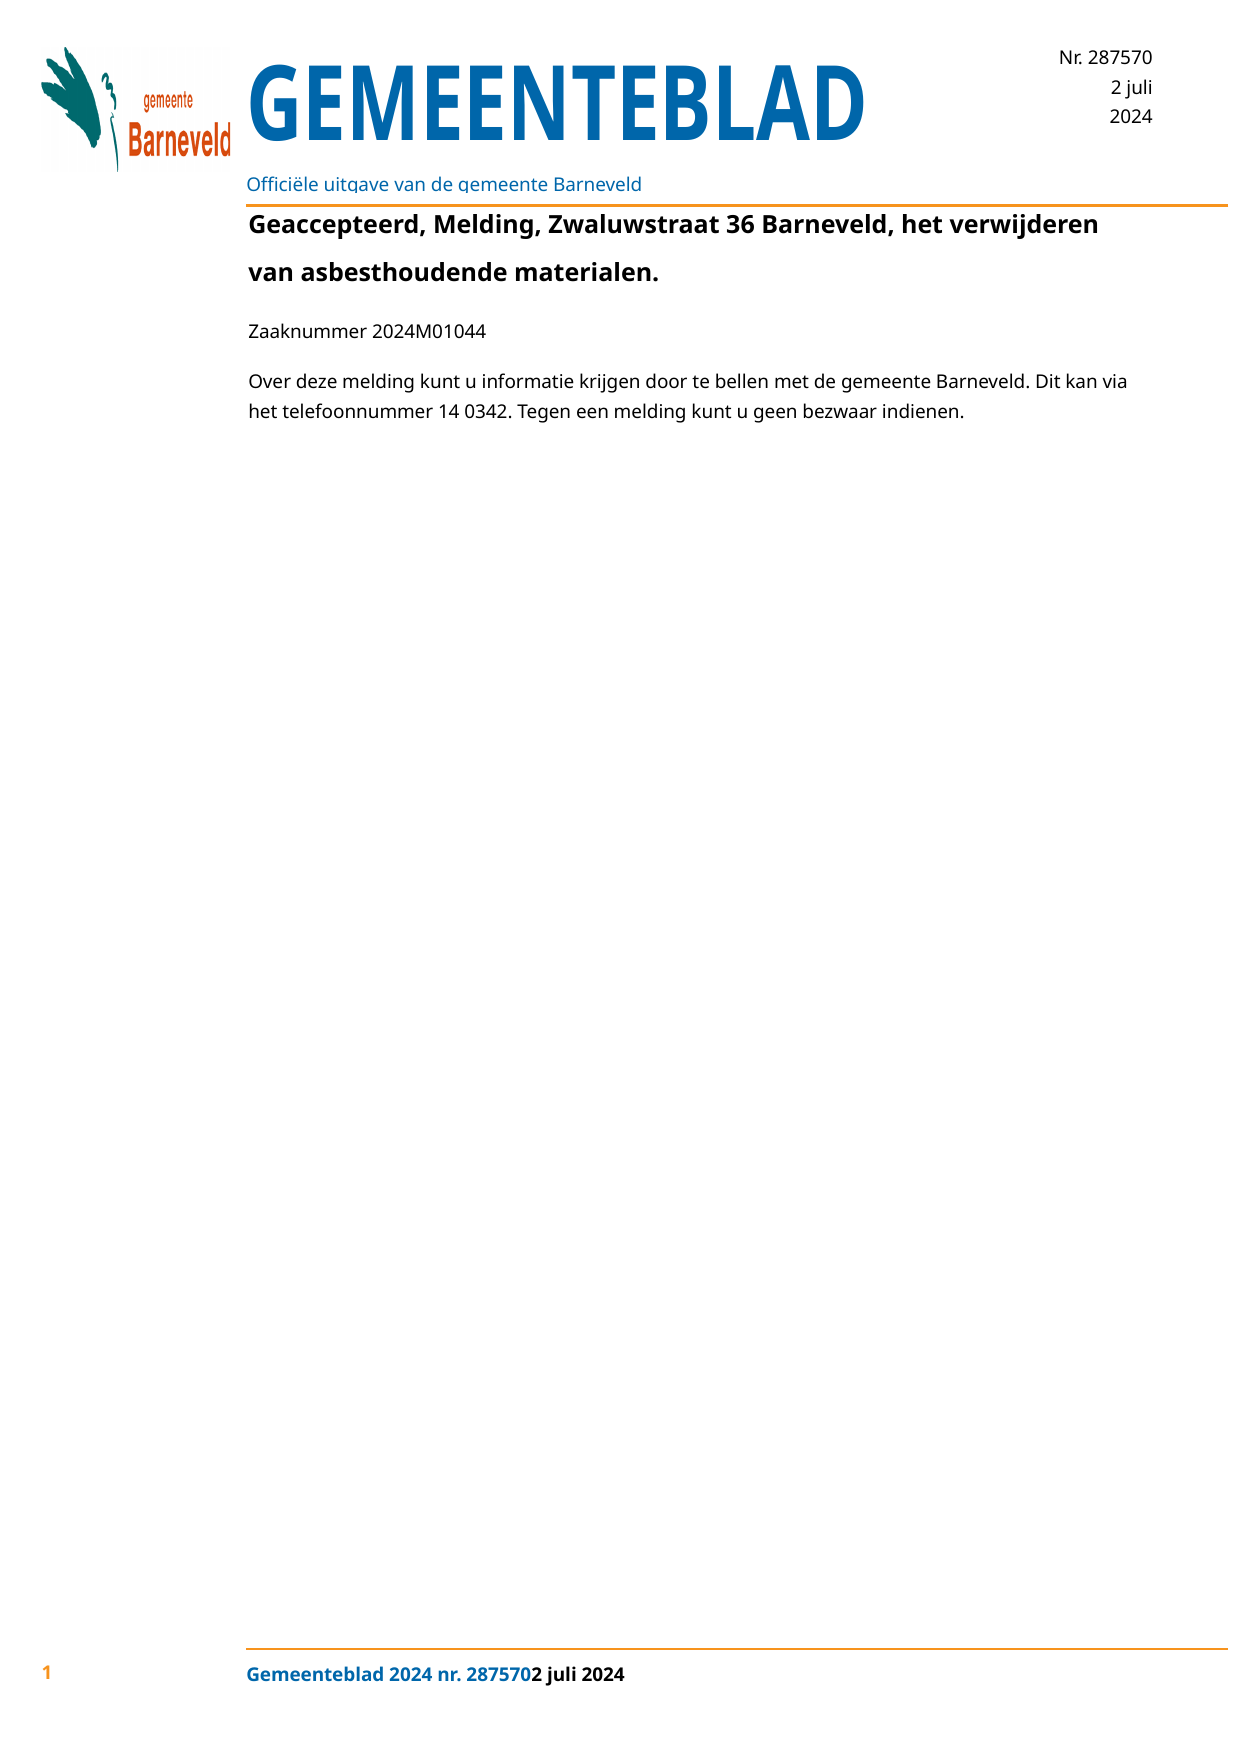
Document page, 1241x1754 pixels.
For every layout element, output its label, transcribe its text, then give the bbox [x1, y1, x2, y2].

text Zaaknummer 2024M01044 [248, 318, 1152, 344]
picture [41, 47, 231, 172]
text Geaccepteerd, Melding, Zwaluwstraat 36 Barneveld, het verwijderen van asbesthoudende materialen. [248, 207, 1152, 288]
text Over deze melding kunt u informatie krijgen door te bellen met de gemeente Barneveld. Dit kan via het telefoonnummer 14 0342. Tegen een melding kunt u geen bezwaar indienen. [248, 368, 1152, 424]
